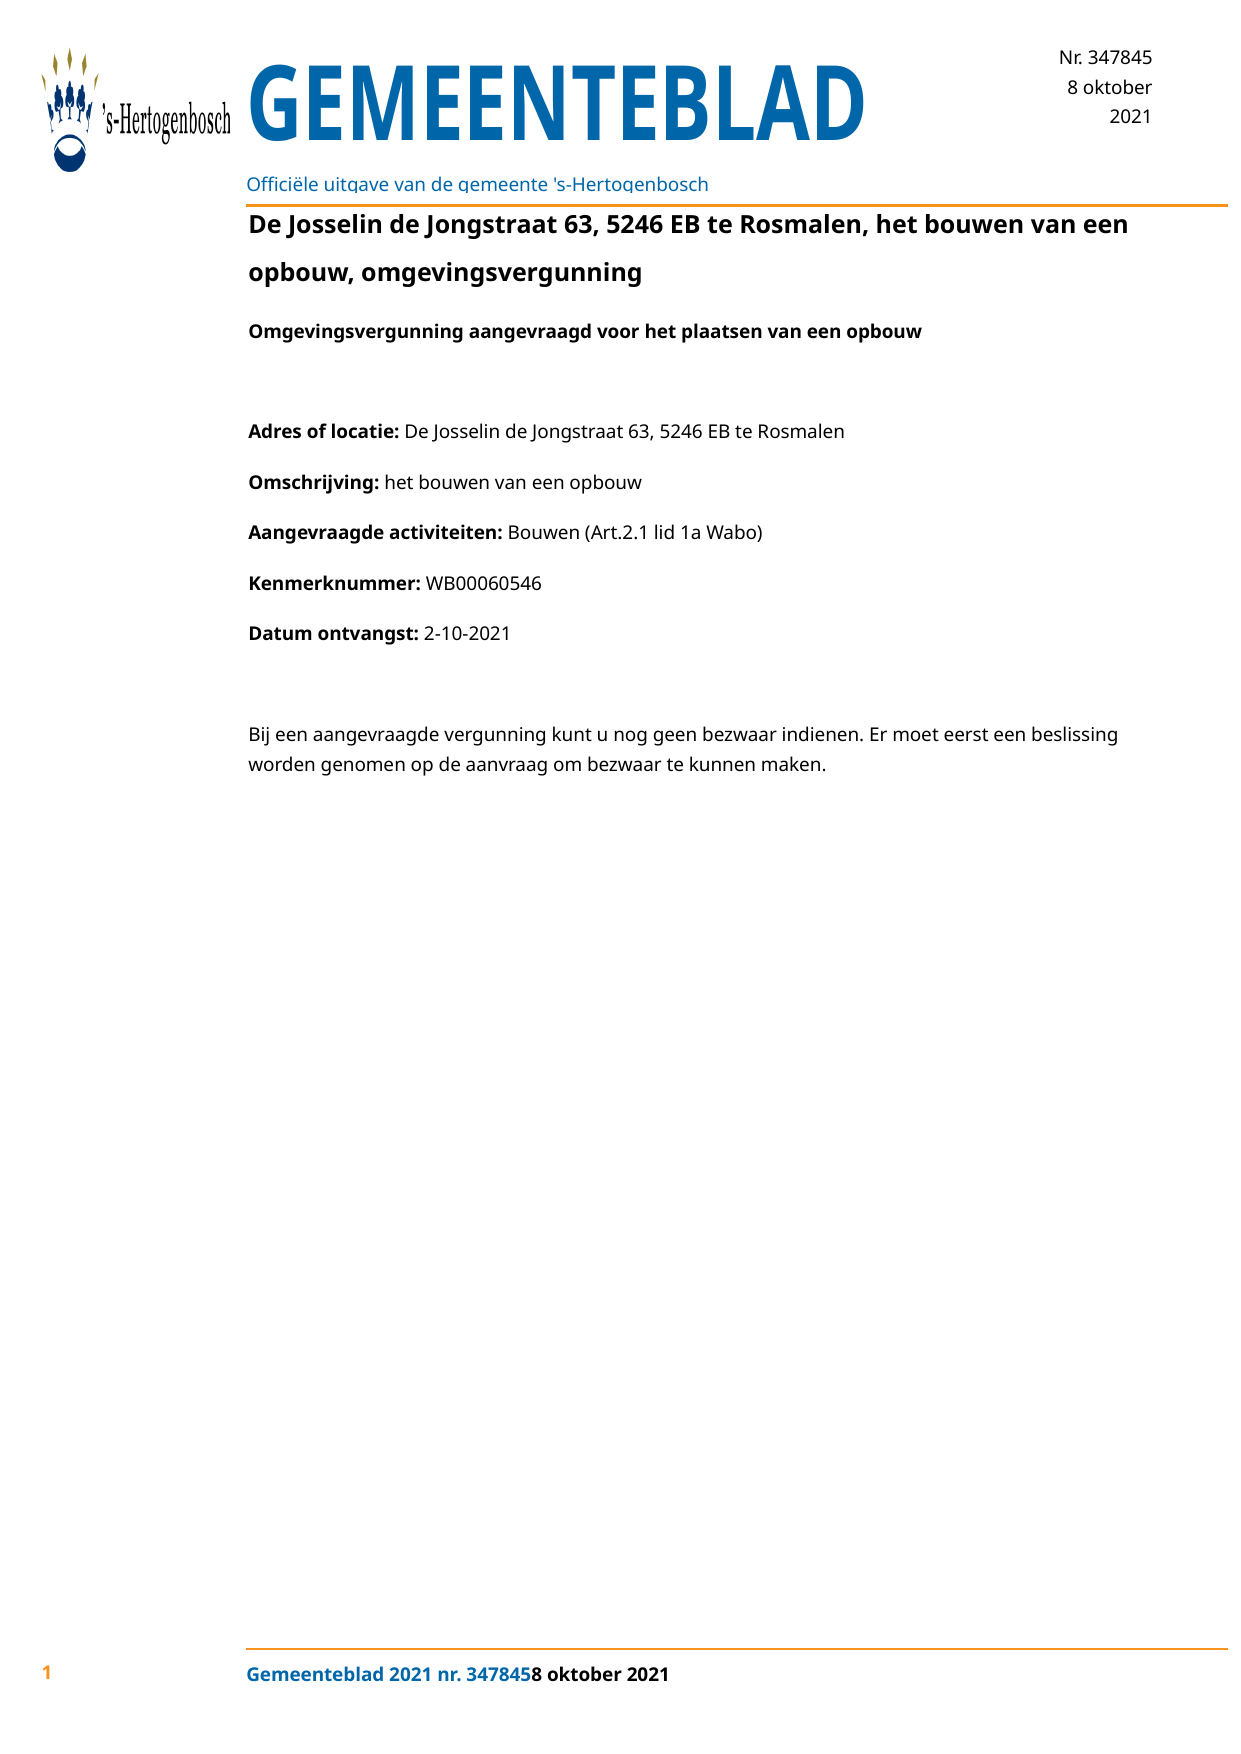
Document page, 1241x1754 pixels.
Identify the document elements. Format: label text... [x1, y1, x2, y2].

text Omgevingsvergunning aangevraagd voor het plaatsen van een opbouw [248, 318, 1152, 344]
text Aangevraagde activiteiten: Bouwen (Art.2.1 lid 1a Wabo) [248, 519, 1152, 545]
picture [41, 47, 231, 172]
text Adres of locatie: De Josselin de Jongstraat 63, 5246 EB te Rosmalen [248, 419, 1152, 444]
text De Josselin de Jongstraat 63, 5246 EB te Rosmalen, het bouwen van een opbouw, omgevingsvergunning [248, 207, 1152, 288]
text Omschrijving: het bouwen van een opbouw [248, 469, 1152, 495]
text Bij een aangevraagde vergunning kunt u nog geen bezwaar indienen. Er moet eerst een beslissing worden genomen op de aanvraag om bezwaar te kunnen maken. [248, 721, 1152, 777]
text Datum ontvangst: 2-10-2021 [248, 620, 1152, 646]
text Kenmerknummer: WB00060546 [248, 570, 1152, 596]
